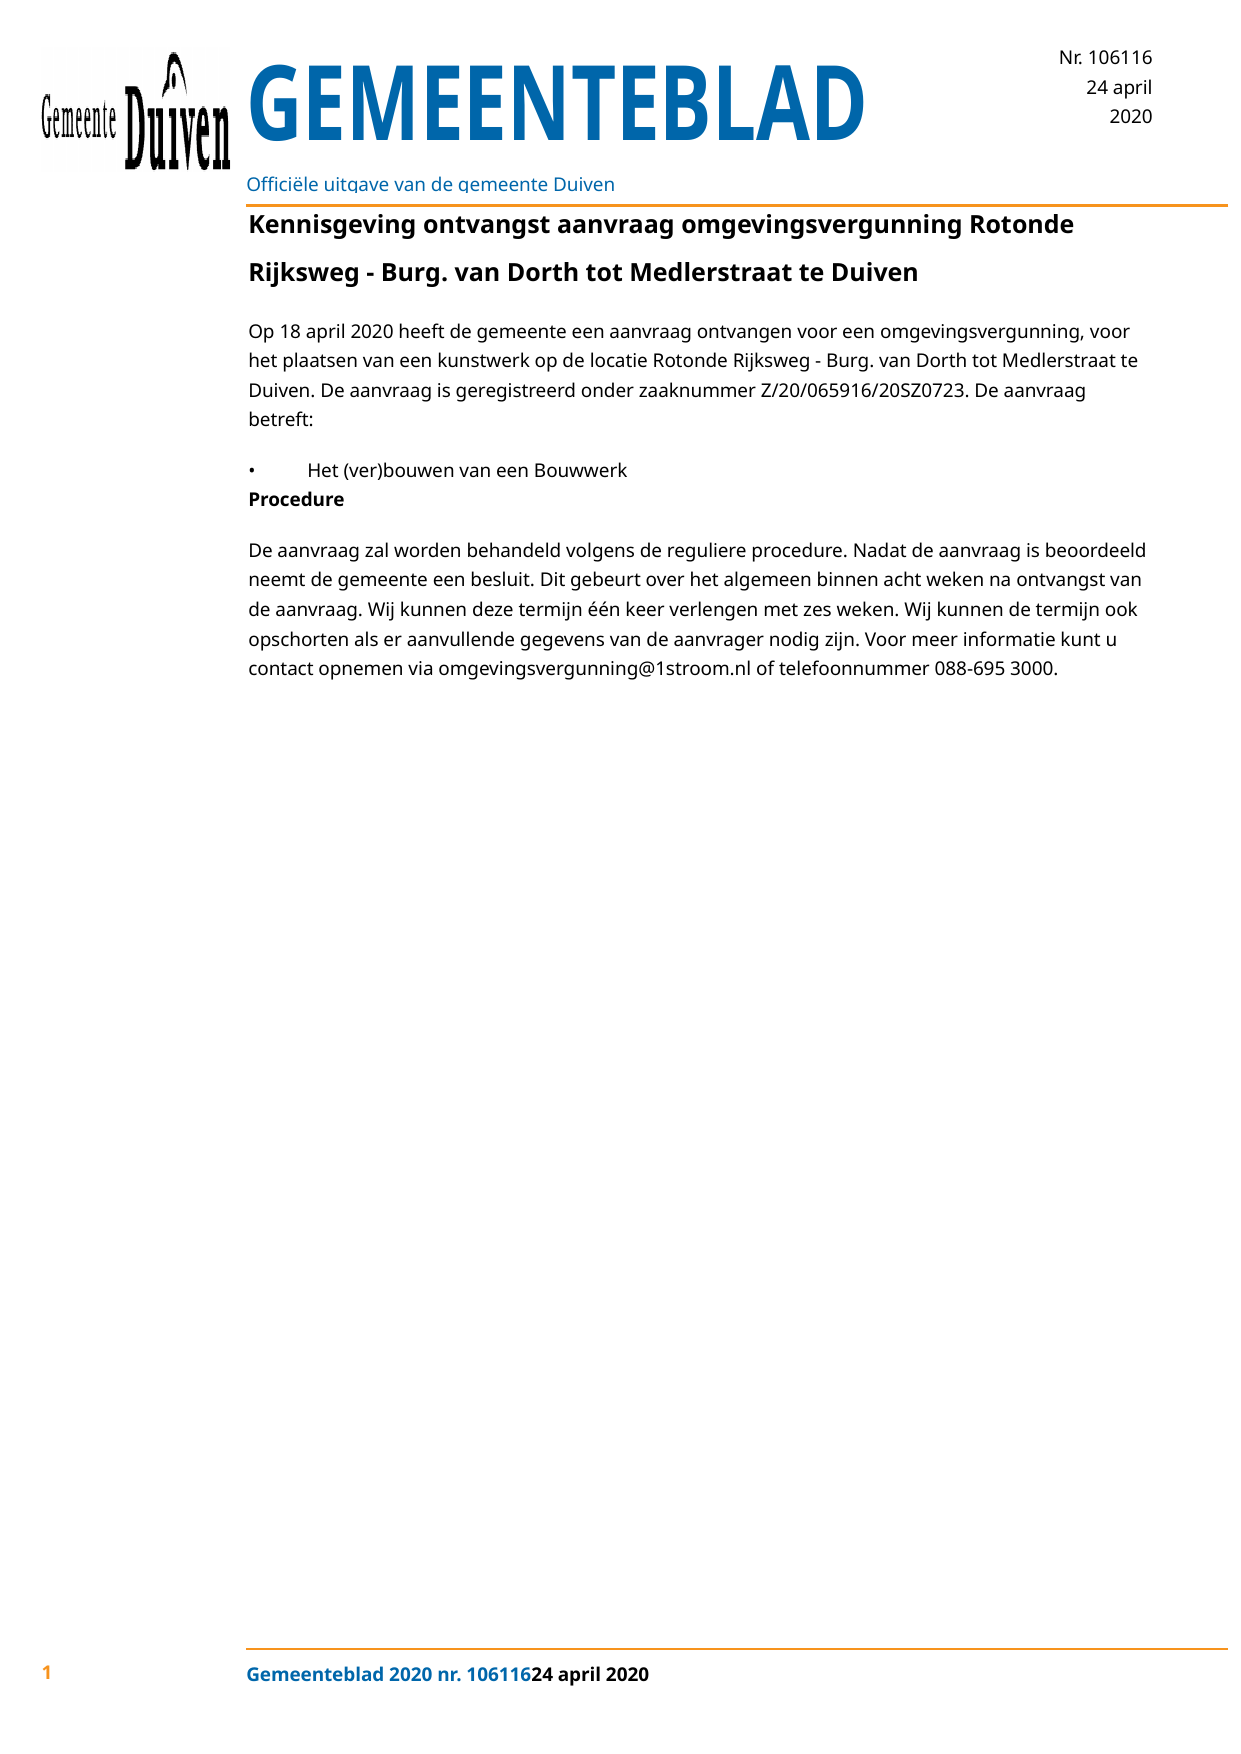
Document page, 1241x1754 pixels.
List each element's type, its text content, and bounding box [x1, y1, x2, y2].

text Op 18 april 2020 heeft de gemeente een aanvraag ontvangen voor een omgevingsvergunning, voor het plaatsen van een kunstwerk op de locatie Rotonde Rijksweg - Burg. van Dorth tot Medlerstraat te Duiven. De aanvraag is geregistreerd onder zaaknummer Z/20/065916/20SZ0723. De aanvraag betreft: [248, 318, 1152, 432]
text Procedure [248, 487, 1152, 512]
text De aanvraag zal worden behandeld volgens de reguliere procedure. Nadat de aanvraag is beoordeeld neemt de gemeente een besluit. Dit gebeurt over het algemeen binnen acht weken na ontvangst van de aanvraag. Wij kunnen deze termijn één keer verlengen met zes weken. Wij kunnen de termijn ook opschorten als er aanvullende gegevens van de aanvrager nodig zijn. Voor meer informatie kunt u contact opnemen via omgevingsvergunning@1stroom.nl of telefoonnummer 088-695 3000. [248, 537, 1152, 681]
picture [41, 47, 231, 172]
list Het (ver)bouwen van een Bouwwerk [248, 457, 1152, 483]
text Kennisgeving ontvangst aanvraag omgevingsvergunning Rotonde Rijksweg - Burg. van Dorth tot Medlerstraat te Duiven [248, 207, 1152, 288]
